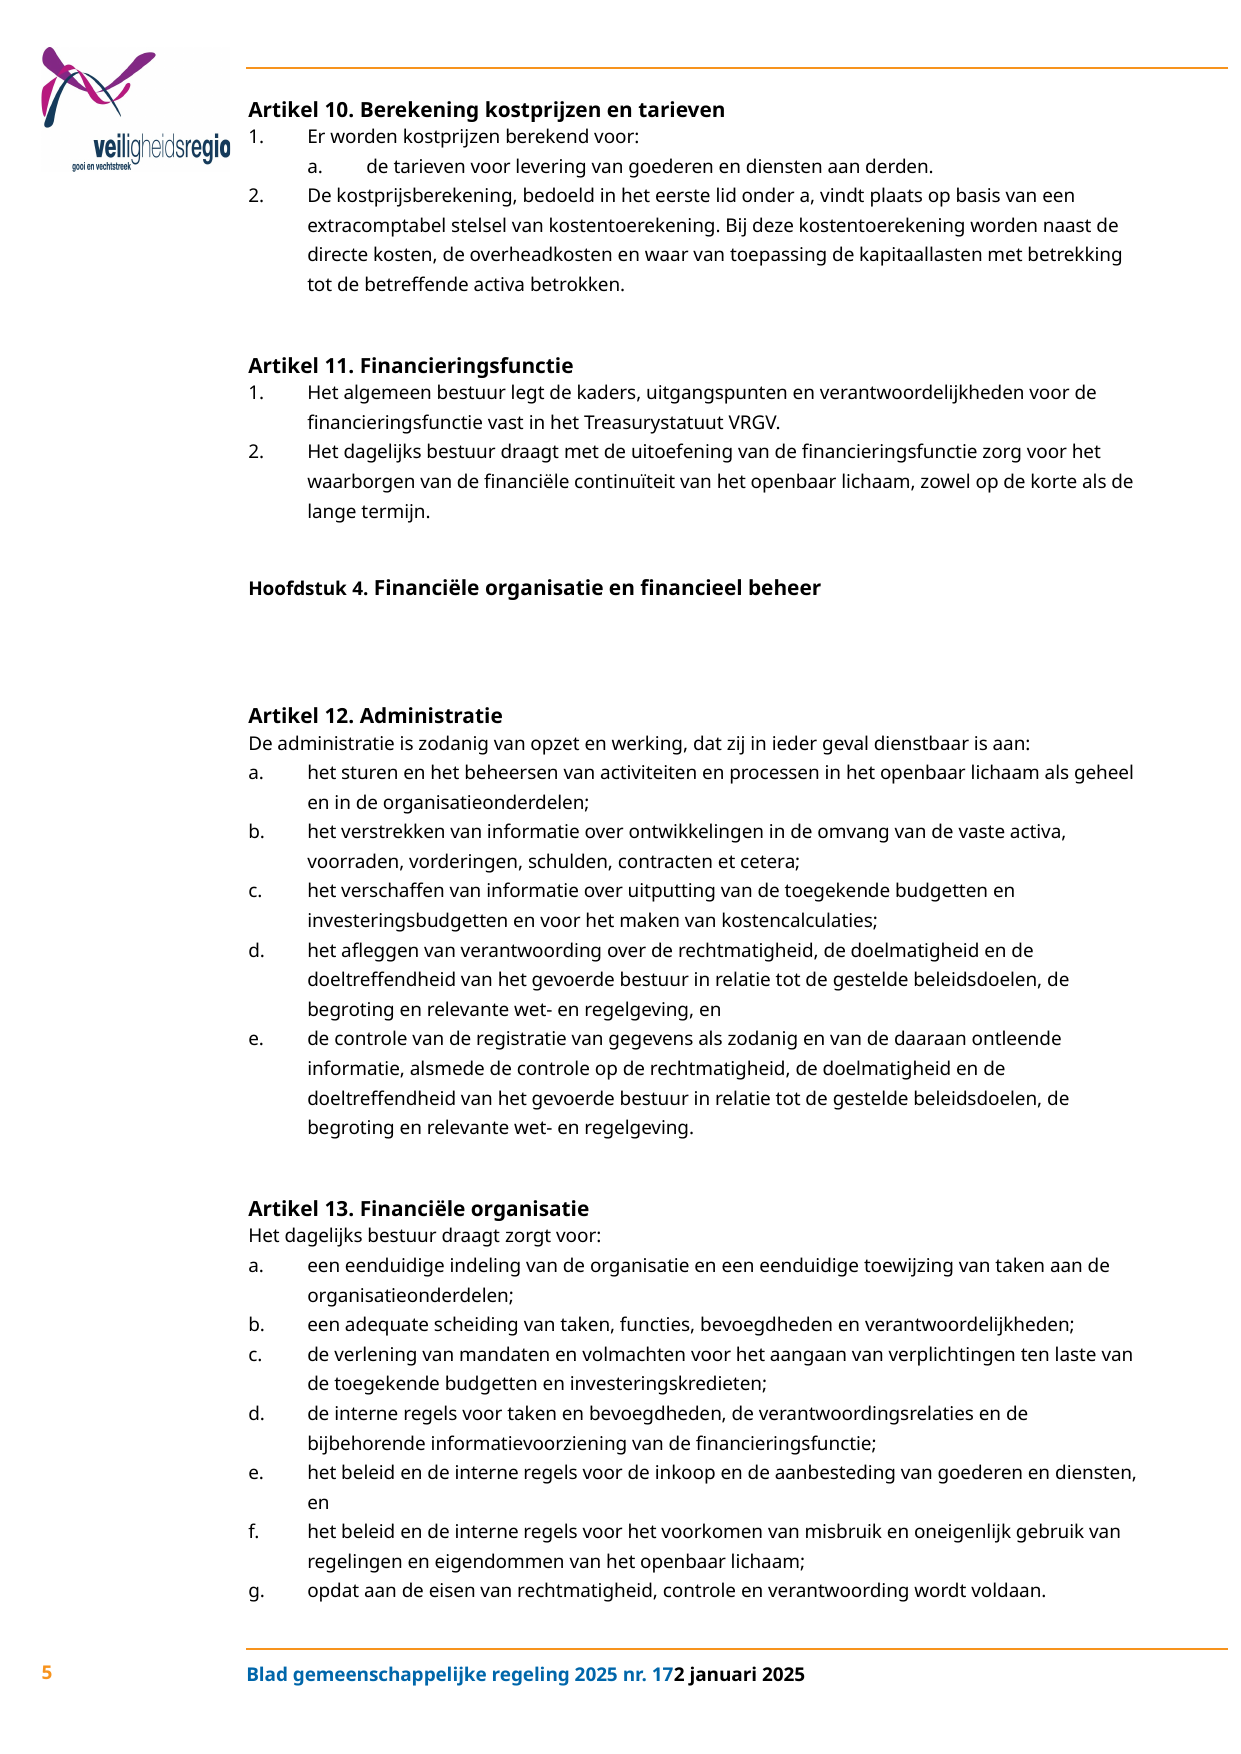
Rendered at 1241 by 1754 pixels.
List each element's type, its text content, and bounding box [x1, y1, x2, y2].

text De administratie is zodanig van opzet en werking, dat zij in ieder geval dienstbaar is aan: [248, 730, 1152, 755]
list het beleid en de interne regels voor de inkoop en de aanbesteding van goederen en diensten, en [248, 1459, 1152, 1515]
picture [41, 47, 231, 172]
list De kostprijsberekening, bedoeld in het eerste lid onder a, vindt plaats op basis van een extracomptabel stelsel van kostentoerekening. Bij deze kostentoerekening worden naast de directe kosten, de overheadkosten en waar van toepassing de kapitaallasten met betrekking tot de betreffende activa betrokken. [248, 182, 1152, 297]
list de verlening van mandaten en volmachten voor het aangaan van verplichtingen ten laste van de toegekende budgetten en investeringskredieten; [248, 1341, 1152, 1396]
text Het dagelijks bestuur draagt zorgt voor: [248, 1223, 1152, 1248]
list opdat aan de eisen van rechtmatigheid, controle en verantwoording wordt voldaan. [248, 1578, 1152, 1603]
text Artikel 12. Administratie [248, 701, 1152, 730]
list het verstrekken van informatie over ontwikkelingen in de omvang van de vaste activa, voorraden, vorderingen, schulden, contracten et cetera; [248, 818, 1152, 874]
list de controle van de registratie van gegevens als zodanig en van de daaraan ontleende informatie, alsmede de controle op de rechtmatigheid, de doelmatigheid en de doeltreffendheid van het gevoerde bestuur in relatie tot de gestelde beleidsdoelen, de begroting en relevante wet- en regelgeving. [248, 1026, 1152, 1140]
list een eenduidige indeling van de organisatie en een eenduidige toewijzing van taken aan de organisatieonderdelen; [248, 1252, 1152, 1308]
list het afleggen van verantwoording over de rechtmatigheid, de doelmatigheid en de doeltreffendheid van het gevoerde bestuur in relatie tot de gestelde beleidsdoelen, de begroting en relevante wet- en regelgeving, en [248, 937, 1152, 1022]
list de interne regels voor taken en bevoegdheden, de verantwoordingsrelaties en de bijbehorende informatievoorziening van de financieringsfunctie; [248, 1400, 1152, 1456]
list Er worden kostprijzen berekend voor: [248, 123, 1152, 149]
list Het algemeen bestuur legt de kaders, uitgangspunten en verantwoordelijkheden voor de financieringsfunctie vast in het Treasurystatuut VRGV. [248, 379, 1152, 435]
list de tarieven voor levering van goederen en diensten aan derden. [307, 153, 1152, 178]
text Hoofdstuk 4. Financiële organisatie en financieel beheer [248, 573, 1152, 602]
list een adequate scheiding van taken, functies, bevoegdheden en verantwoordelijkheden; [248, 1311, 1152, 1337]
text Artikel 10. Berekening kostprijzen en tarieven [248, 95, 1152, 123]
list het verschaffen van informatie over uitputting van de toegekende budgetten en investeringsbudgetten en voor het maken van kostencalculaties; [248, 878, 1152, 933]
text Artikel 13. Financiële organisatie [248, 1194, 1152, 1223]
list het beleid en de interne regels voor het voorkomen van misbruik en oneigenlijk gebruik van regelingen en eigendommen van het openbaar lichaam; [248, 1518, 1152, 1574]
list het sturen en het beheersen van activiteiten en processen in het openbaar lichaam als geheel en in de organisatieonderdelen; [248, 759, 1152, 814]
list Het dagelijks bestuur draagt met de uitoefening van de financieringsfunctie zorg voor het waarborgen van de financiële continuïteit van het openbaar lichaam, zowel op de korte als de lange termijn. [248, 439, 1152, 524]
text Artikel 11. Financieringsfunctie [248, 351, 1152, 379]
